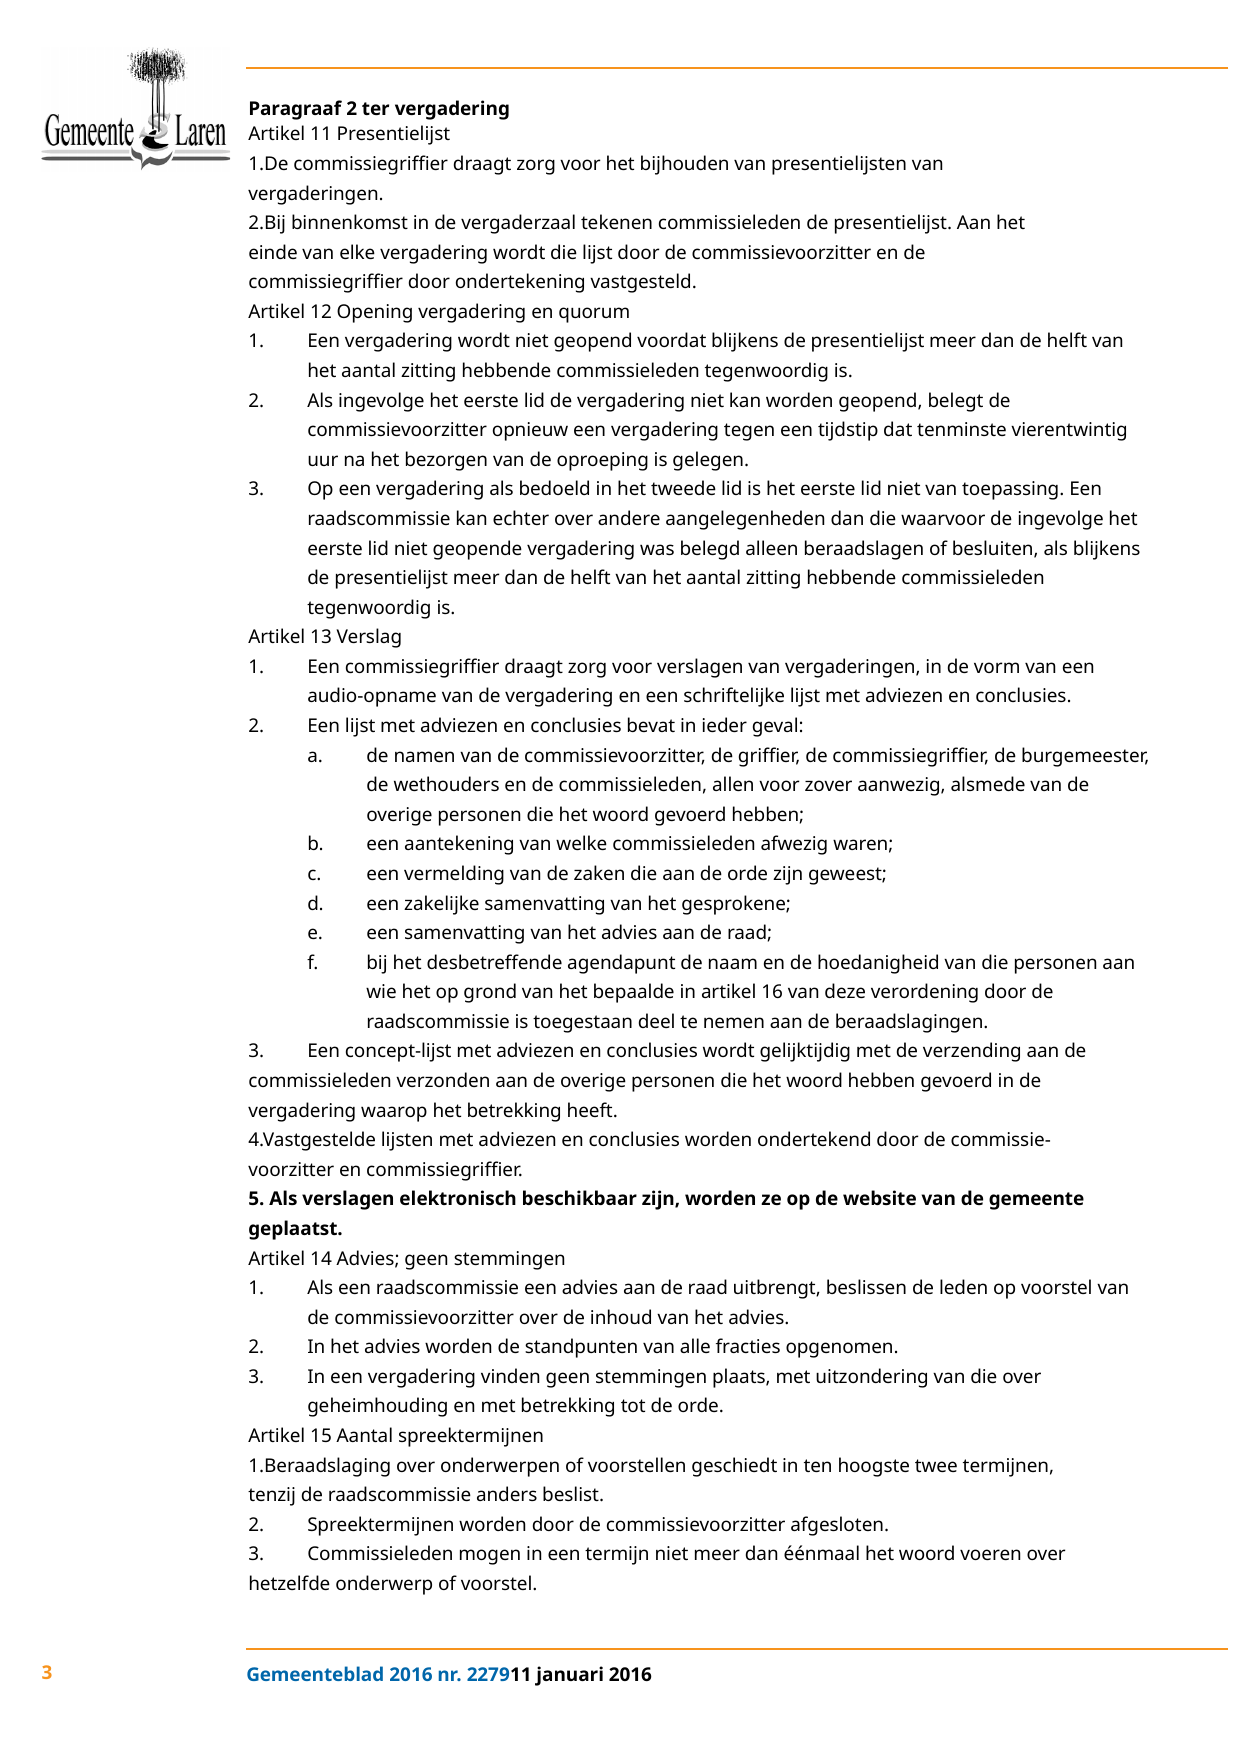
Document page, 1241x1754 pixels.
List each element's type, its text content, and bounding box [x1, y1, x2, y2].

list Commissieleden mogen in een termijn niet meer dan éénmaal het woord voeren over [248, 1541, 1152, 1566]
text vergaderingen. [248, 180, 1152, 205]
list Een commissiegriffier draagt zorg voor verslagen van vergaderingen, in de vorm van een audio-opname van de vergadering en een schriftelijke lijst met adviezen en conclusies. [248, 653, 1152, 708]
list Een concept-lijst met adviezen en conclusies wordt gelijktijdig met de verzending aan de [248, 1038, 1152, 1063]
text vergadering waarop het betrekking heeft. [248, 1097, 1152, 1122]
text 1.Beraadslaging over onderwerpen of voorstellen geschiedt in ten hoogste twee termijnen, [248, 1452, 1152, 1477]
text einde van elke vergadering wordt die lijst door de commissievoorzitter en de [248, 239, 1152, 264]
text commissiegriffier door ondertekening vastgesteld. [248, 268, 1152, 294]
list een aantekening van welke commissieleden afwezig waren; [307, 831, 1152, 856]
list Een lijst met adviezen en conclusies bevat in ieder geval: [248, 712, 1152, 738]
list In het advies worden de standpunten van alle fracties opgenomen. [248, 1333, 1152, 1359]
text 5. Als verslagen elektronisch beschikbaar zijn, worden ze op de website van de gemeente [248, 1186, 1152, 1211]
list Als ingevolge het eerste lid de vergadering niet kan worden geopend, belegt de commissievoorzitter opnieuw een vergadering tegen een tijdstip dat tenminste vierentwintig uur na het bezorgen van de oproeping is gelegen. [248, 387, 1152, 472]
text 1.De commissiegriffier draagt zorg voor het bijhouden van presentielijsten van [248, 150, 1152, 176]
text Artikel 15 Aantal spreektermijnen [248, 1422, 1152, 1448]
list Als een raadscommissie een advies aan de raad uitbrengt, beslissen de leden op voorstel van de commissievoorzitter over de inhoud van het advies. [248, 1274, 1152, 1329]
text Artikel 13 Verslag [248, 623, 1152, 649]
text 4.Vastgestelde lijsten met adviezen en conclusies worden ondertekend door de commissie- [248, 1126, 1152, 1152]
text geplaatst. [248, 1215, 1152, 1241]
list een vermelding van de zaken die aan de orde zijn geweest; [307, 860, 1152, 886]
text tenzij de raadscommissie anders beslist. [248, 1481, 1152, 1507]
list In een vergadering vinden geen stemmingen plaats, met uitzondering van die over geheimhouding en met betrekking tot de orde. [248, 1363, 1152, 1418]
text commissieleden verzonden aan de overige personen die het woord hebben gevoerd in de [248, 1067, 1152, 1093]
list een zakelijke samenvatting van het gesprokene; [307, 890, 1152, 915]
text voorzitter en commissiegriffier. [248, 1156, 1152, 1182]
picture [41, 47, 231, 172]
list Op een vergadering als bedoeld in het tweede lid is het eerste lid niet van toepassing. Een raadscommissie kan echter over andere aangelegenheden dan die waarvoor de ingevolge het eerste lid niet geopende vergadering was belegd alleen beraadslagen of besluiten, als blijkens de presentielijst meer dan de helft van het aantal zitting hebbende commissieleden tegenwoordig is. [248, 476, 1152, 619]
text 2.Bij binnenkomst in de vergaderzaal tekenen commissieleden de presentielijst. Aan het [248, 209, 1152, 235]
list de namen van de commissievoorzitter, de griffier, de commissiegriffier, de burgemeester, de wethouders en de commissieleden, allen voor zover aanwezig, alsmede van de overige personen die het woord gevoerd hebben; [307, 742, 1152, 827]
list Spreektermijnen worden door de commissievoorzitter afgesloten. [248, 1511, 1152, 1537]
text Artikel 11 Presentielijst [248, 121, 1152, 146]
text Paragraaf 2 ter vergadering [248, 95, 1152, 121]
text hetzelfde onderwerp of voorstel. [248, 1570, 1152, 1596]
list bij het desbetreffende agendapunt de naam en de hoedanigheid van die personen aan wie het op grond van het bepaalde in artikel 16 van deze verordening door de raadscommissie is toegestaan deel te nemen aan de beraadslagingen. [307, 949, 1152, 1034]
text Artikel 12 Opening vergadering en quorum [248, 298, 1152, 324]
list een samenvatting van het advies aan de raad; [307, 919, 1152, 945]
text Artikel 14 Advies; geen stemmingen [248, 1245, 1152, 1270]
list Een vergadering wordt niet geopend voordat blijkens de presentielijst meer dan de helft van het aantal zitting hebbende commissieleden tegenwoordig is. [248, 328, 1152, 383]
